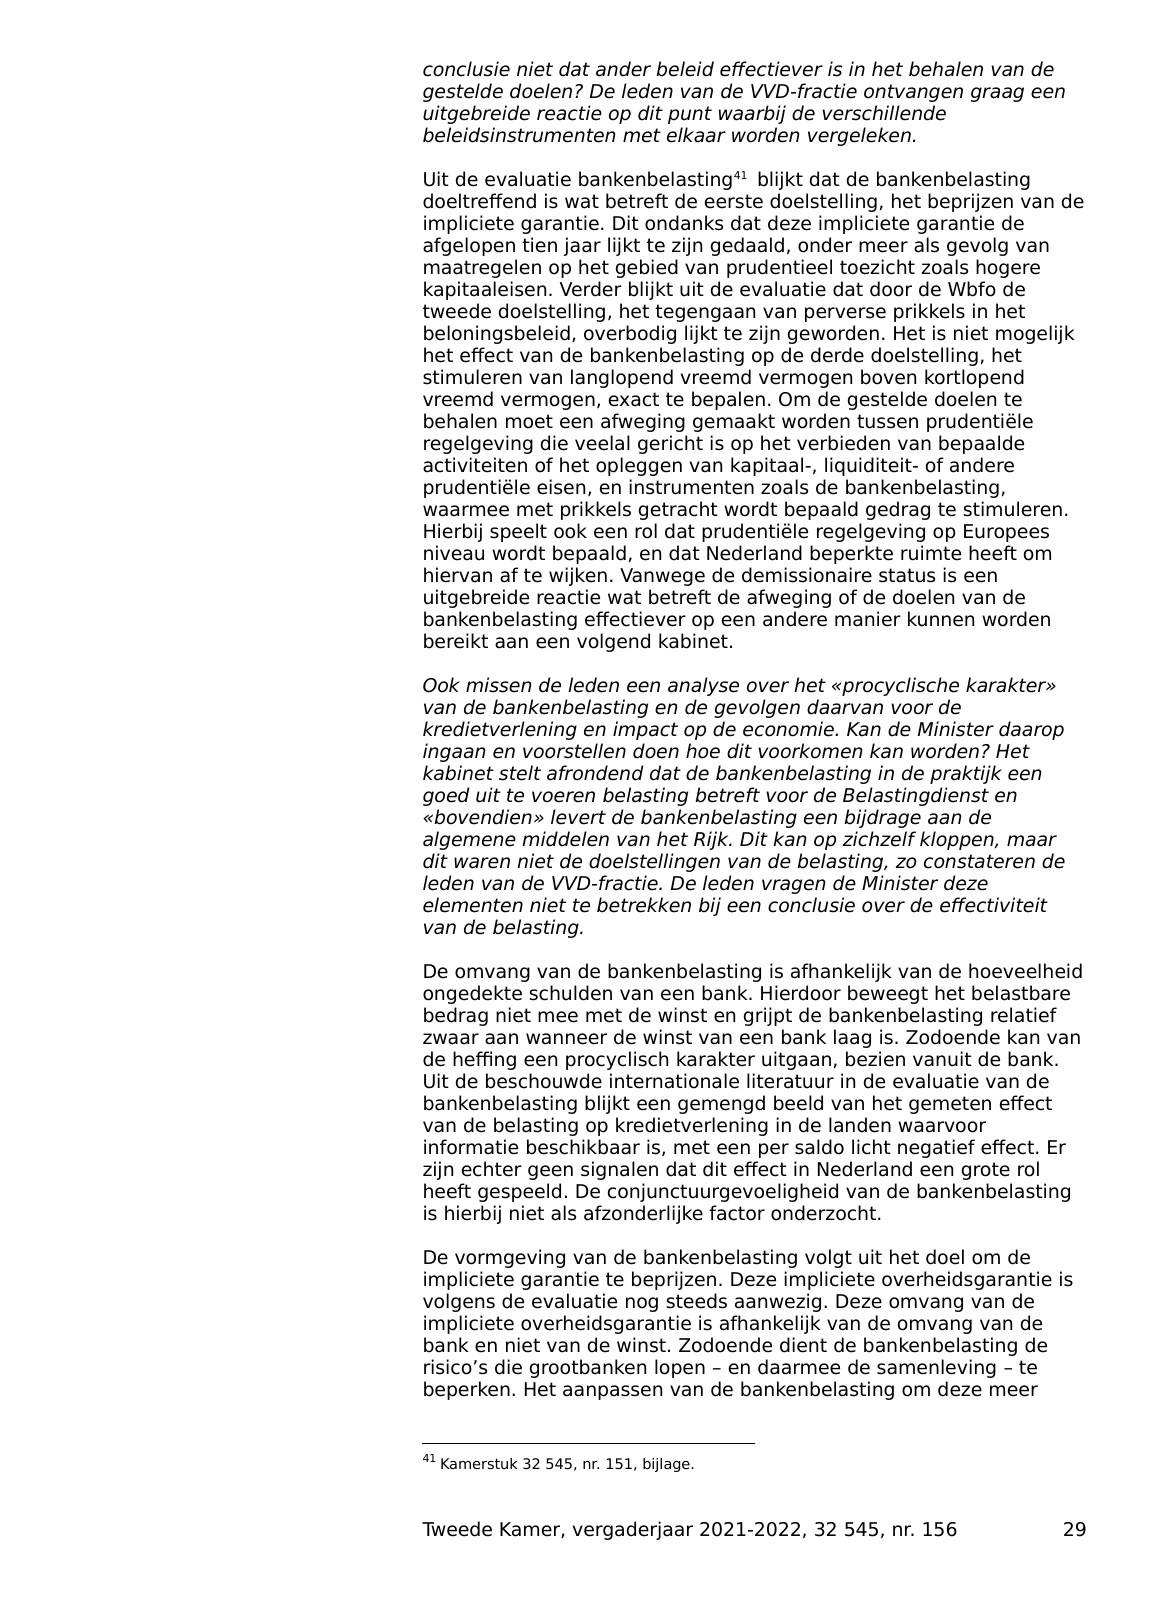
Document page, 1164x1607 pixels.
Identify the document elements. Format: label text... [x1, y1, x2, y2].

text Ook missen de leden een analyse over het «procyclische karakter» van de bankenbelasting en de gevolgen daarvan voor de kredietverlening en impact op de economie. Kan de Minister daarop ingaan en voorstellen doen hoe dit voorkomen kan worden? Het kabinet stelt afrondend dat de bankenbelasting in de praktijk een goed uit te voeren belasting betreft voor de Belastingdienst en «bovendien» levert de bankenbelasting een bijdrage aan de algemene middelen van het Rijk. Dit kan op zichzelf kloppen, maar dit waren niet de doelstellingen van de belasting, zo constateren de leden van de VVD-fractie. De leden vragen de Minister deze elementen niet te betrekken bij een conclusie over de effectiviteit van de belasting. [422, 675, 1087, 939]
text De omvang van de bankenbelasting is afhankelijk van de hoeveelheid ongedekte schulden van een bank. Hierdoor beweegt het belastbare bedrag niet mee met de winst en grijpt de bankenbelasting relatief zwaar aan wanneer de winst van een bank laag is. Zodoende kan van de heffing een procyclisch karakter uitgaan, bezien vanuit de bank. Uit de beschouwde internationale literatuur in de evaluatie van de bankenbelasting blijkt een gemengd beeld van het gemeten effect van de belasting op kredietverlening in de landen waarvoor informatie beschikbaar is, met een per saldo licht negatief effect. Er zijn echter geen signalen dat dit effect in Nederland een grote rol heeft gespeeld. De conjunctuurgevoeligheid van de bankenbelasting is hierbij niet als afzonderlijke factor onderzocht. [422, 961, 1087, 1224]
text Kamerstuk 32 545, nr. 151, bijlage. [422, 1452, 1087, 1474]
text Uit de evaluatie bankenbelasting blijkt dat de bankenbelasting doeltreffend is wat betreft de eerste doelstelling, het beprijzen van de impliciete garantie. Dit ondanks dat deze impliciete garantie de afgelopen tien jaar lijkt te zijn gedaald, onder meer als gevolg van maatregelen op het gebied van prudentieel toezicht zoals hogere kapitaaleisen. Verder blijkt uit de evaluatie dat door de Wbfo de tweede doelstelling, het tegengaan van perverse prikkels in het beloningsbeleid, overbodig lijkt te zijn geworden. Het is niet mogelijk het effect van de bankenbelasting op de derde doelstelling, het stimuleren van langlopend vreemd vermogen boven kortlopend vreemd vermogen, exact te bepalen. Om de gestelde doelen te behalen moet een afweging gemaakt worden tussen prudentiële regelgeving die veelal gericht is op het verbieden van bepaalde activiteiten of het opleggen van kapitaal-, liquiditeit- of andere prudentiële eisen, en instrumenten zoals de bankenbelasting, waarmee met prikkels getracht wordt bepaald gedrag te stimuleren. Hierbij speelt ook een rol dat prudentiële regelgeving op Europees niveau wordt bepaald, en dat Nederland beperkte ruimte heeft om hiervan af te wijken. Vanwege de demissionaire status is een uitgebreide reactie wat betreft de afweging of de doelen van de bankenbelasting effectiever op een andere manier kunnen worden bereikt aan een volgend kabinet. [422, 169, 1087, 653]
text De vormgeving van de bankenbelasting volgt uit het doel om de impliciete garantie te beprijzen. Deze impliciete overheidsgarantie is volgens de evaluatie nog steeds aanwezig. Deze omvang van de impliciete overheidsgarantie is afhankelijk van de omvang van de bank en niet van de winst. Zodoende dient de bankenbelasting de risico’s die grootbanken lopen – en daarmee de samenleving – te beperken. Het aanpassen van de bankenbelasting om deze meer [422, 1247, 1087, 1401]
text conclusie niet dat ander beleid effectiever is in het behalen van de gestelde doelen? De leden van de VVD-fractie ontvangen graag een uitgebreide reactie op dit punt waarbij de verschillende beleidsinstrumenten met elkaar worden vergeleken. [422, 59, 1087, 147]
